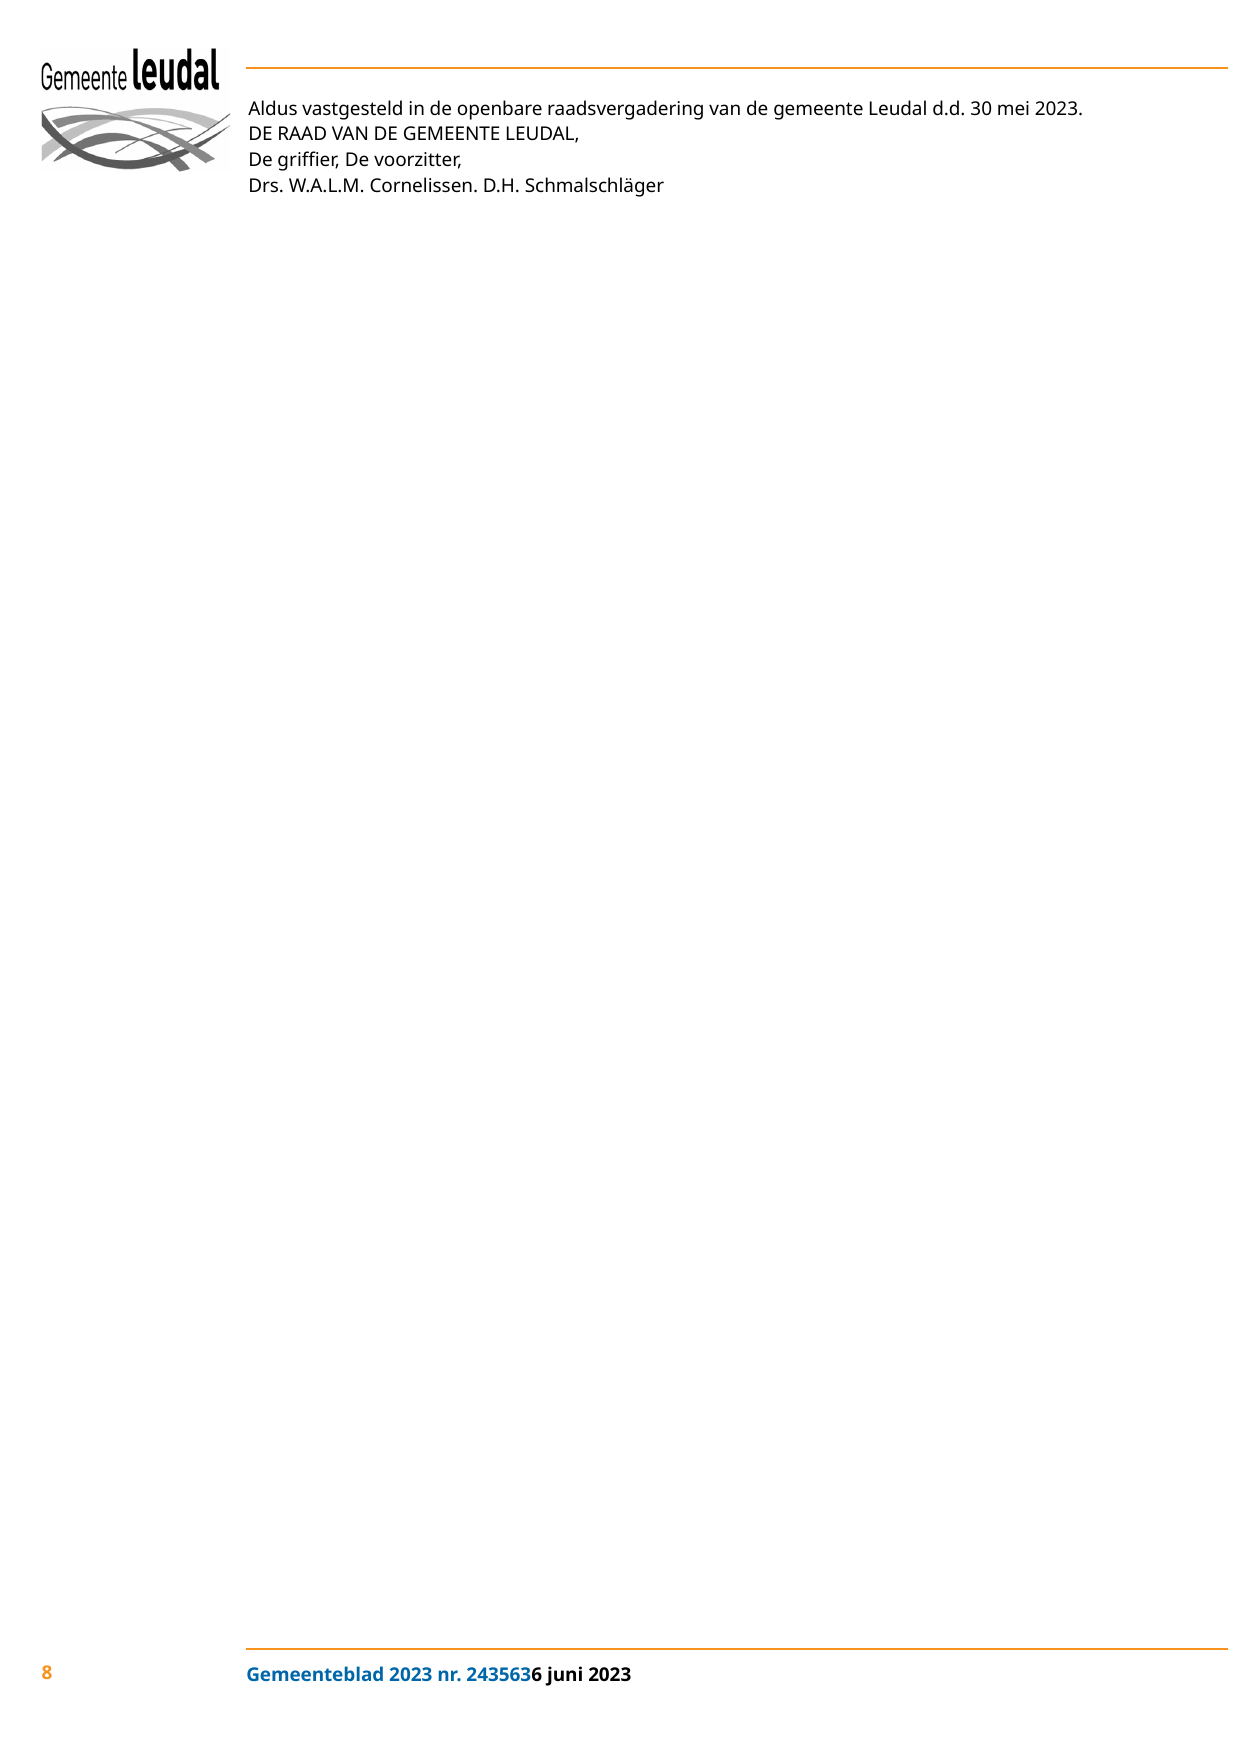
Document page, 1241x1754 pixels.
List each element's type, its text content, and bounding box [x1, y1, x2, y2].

text De griffier, De voorzitter, [248, 146, 1152, 172]
text Aldus vastgesteld in de openbare raadsvergadering van de gemeente Leudal d.d. 30 mei 2023. [248, 95, 1152, 121]
text DE RAAD VAN DE GEMEENTE LEUDAL, [248, 121, 1152, 146]
picture [41, 47, 231, 172]
text Drs. W.A.L.M. Cornelissen. D.H. Schmalschläger [248, 172, 1152, 198]
